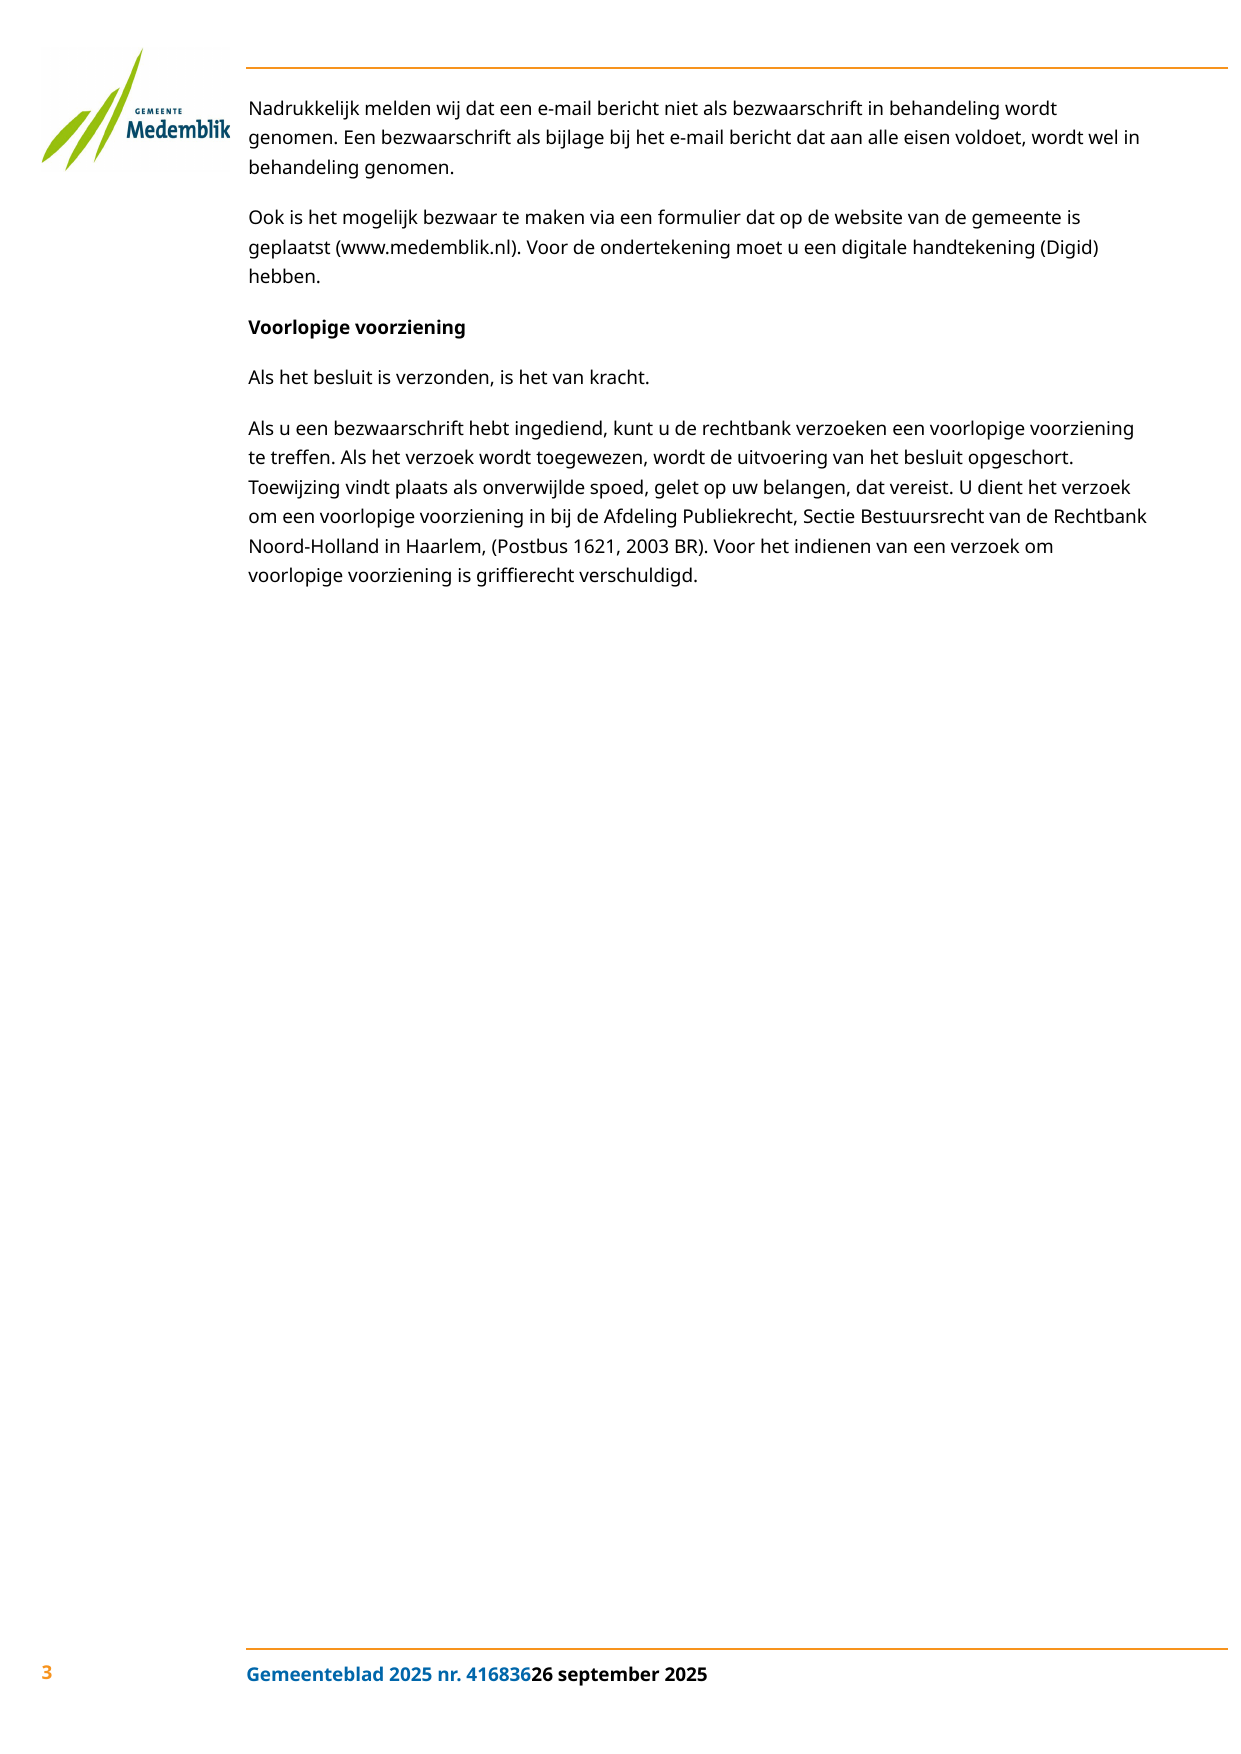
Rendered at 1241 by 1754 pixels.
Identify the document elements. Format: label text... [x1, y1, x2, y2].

text Als het besluit is verzonden, is het van kracht. [248, 364, 1152, 390]
text Als u een bezwaarschrift hebt ingediend, kunt u de rechtbank verzoeken een voorlopige voorziening te treffen. Als het verzoek wordt toegewezen, wordt de uitvoering van het besluit opgeschort. Toewijzing vindt plaats als onverwijlde spoed, gelet op uw belangen, dat vereist. U dient het verzoek om een voorlopige voorziening in bij de Afdeling Publiekrecht, Sectie Bestuursrecht van de Rechtbank Noord-Holland in Haarlem, (Postbus 1621, 2003 BR). Voor het indienen van een verzoek om voorlopige voorziening is griffierecht verschuldigd. [248, 415, 1152, 588]
text Ook is het mogelijk bezwaar te maken via een formulier dat op de website van de gemeente is geplaatst (www.medemblik.nl). Voor de ondertekening moet u een digitale handtekening (Digid) hebben. [248, 204, 1152, 289]
picture [41, 47, 231, 172]
text Nadrukkelijk melden wij dat een e-mail bericht niet als bezwaarschrift in behandeling wordt genomen. Een bezwaarschrift als bijlage bij het e-mail bericht dat aan alle eisen voldoet, wordt wel in behandeling genomen. [248, 95, 1152, 180]
text Voorlopige voorziening [248, 314, 1152, 340]
